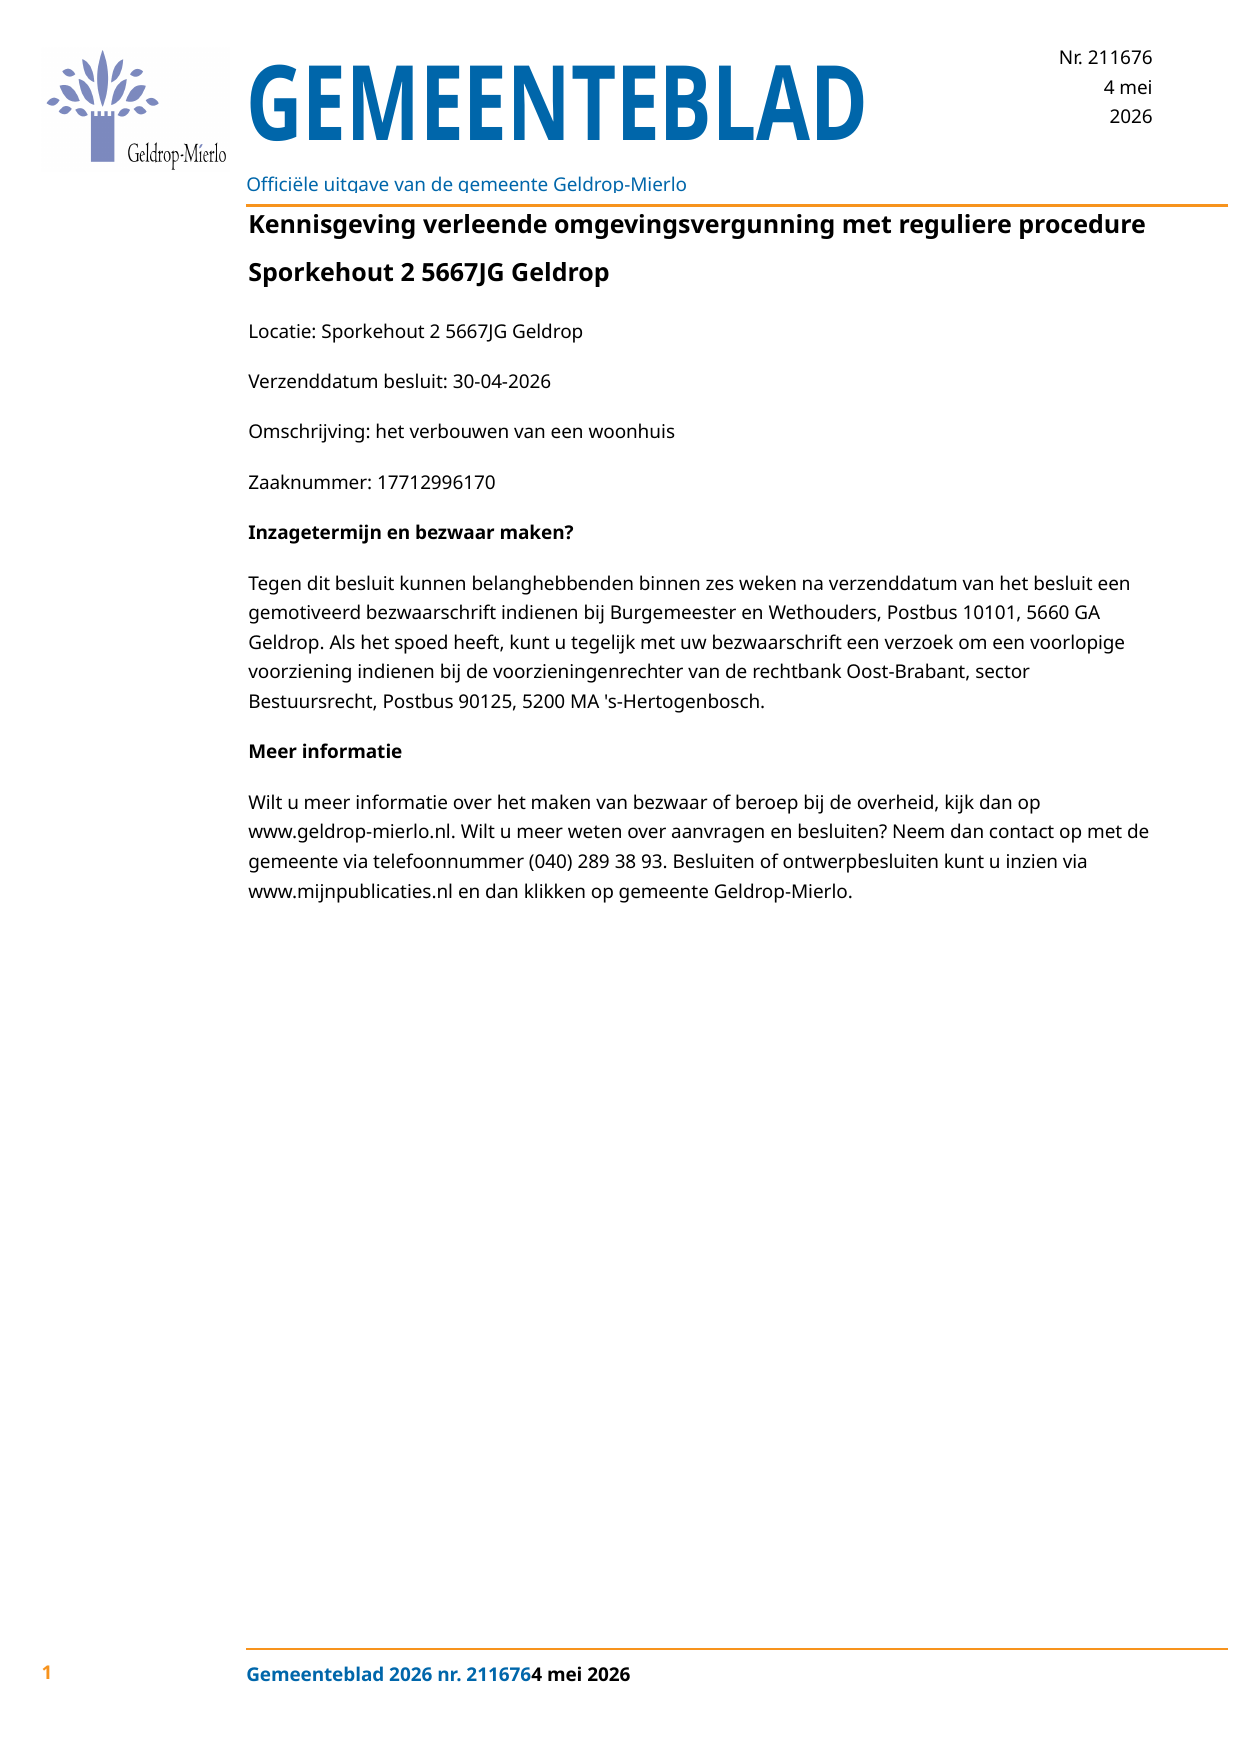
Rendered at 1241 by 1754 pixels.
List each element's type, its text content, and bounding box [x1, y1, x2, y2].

text Wilt u meer informatie over het maken van bezwaar of beroep bij de overheid, kijk dan op www.geldrop-mierlo.nl. Wilt u meer weten over aanvragen en besluiten? Neem dan contact op met de gemeente via telefoonnummer (040) 289 38 93. Besluiten of ontwerpbesluiten kunt u inzien via www.mijnpublicaties.nl en dan klikken op gemeente Geldrop-Mierlo. [248, 789, 1152, 904]
text Zaaknummer: 17712996170 [248, 469, 1152, 495]
text Tegen dit besluit kunnen belanghebbenden binnen zes weken na verzenddatum van het besluit een gemotiveerd bezwaarschrift indienen bij Burgemeester en Wethouders, Postbus 10101, 5660 GA Geldrop. Als het spoed heeft, kunt u tegelijk met uw bezwaarschrift een verzoek om een voorlopige voorziening indienen bij de voorzieningenrechter van de rechtbank Oost-Brabant, sector Bestuursrecht, Postbus 90125, 5200 MA 's-Hertogenbosch. [248, 570, 1152, 714]
text Meer informatie [248, 739, 1152, 764]
text Verzenddatum besluit: 30-04-2026 [248, 368, 1152, 394]
text Omschrijving: het verbouwen van een woonhuis [248, 419, 1152, 444]
text Locatie: Sporkehout 2 5667JG Geldrop [248, 318, 1152, 344]
text Kennisgeving verleende omgevingsvergunning met reguliere procedure Sporkehout 2 5667JG Geldrop [248, 207, 1152, 288]
text Inzagetermijn en bezwaar maken? [248, 519, 1152, 545]
picture [41, 47, 231, 172]
